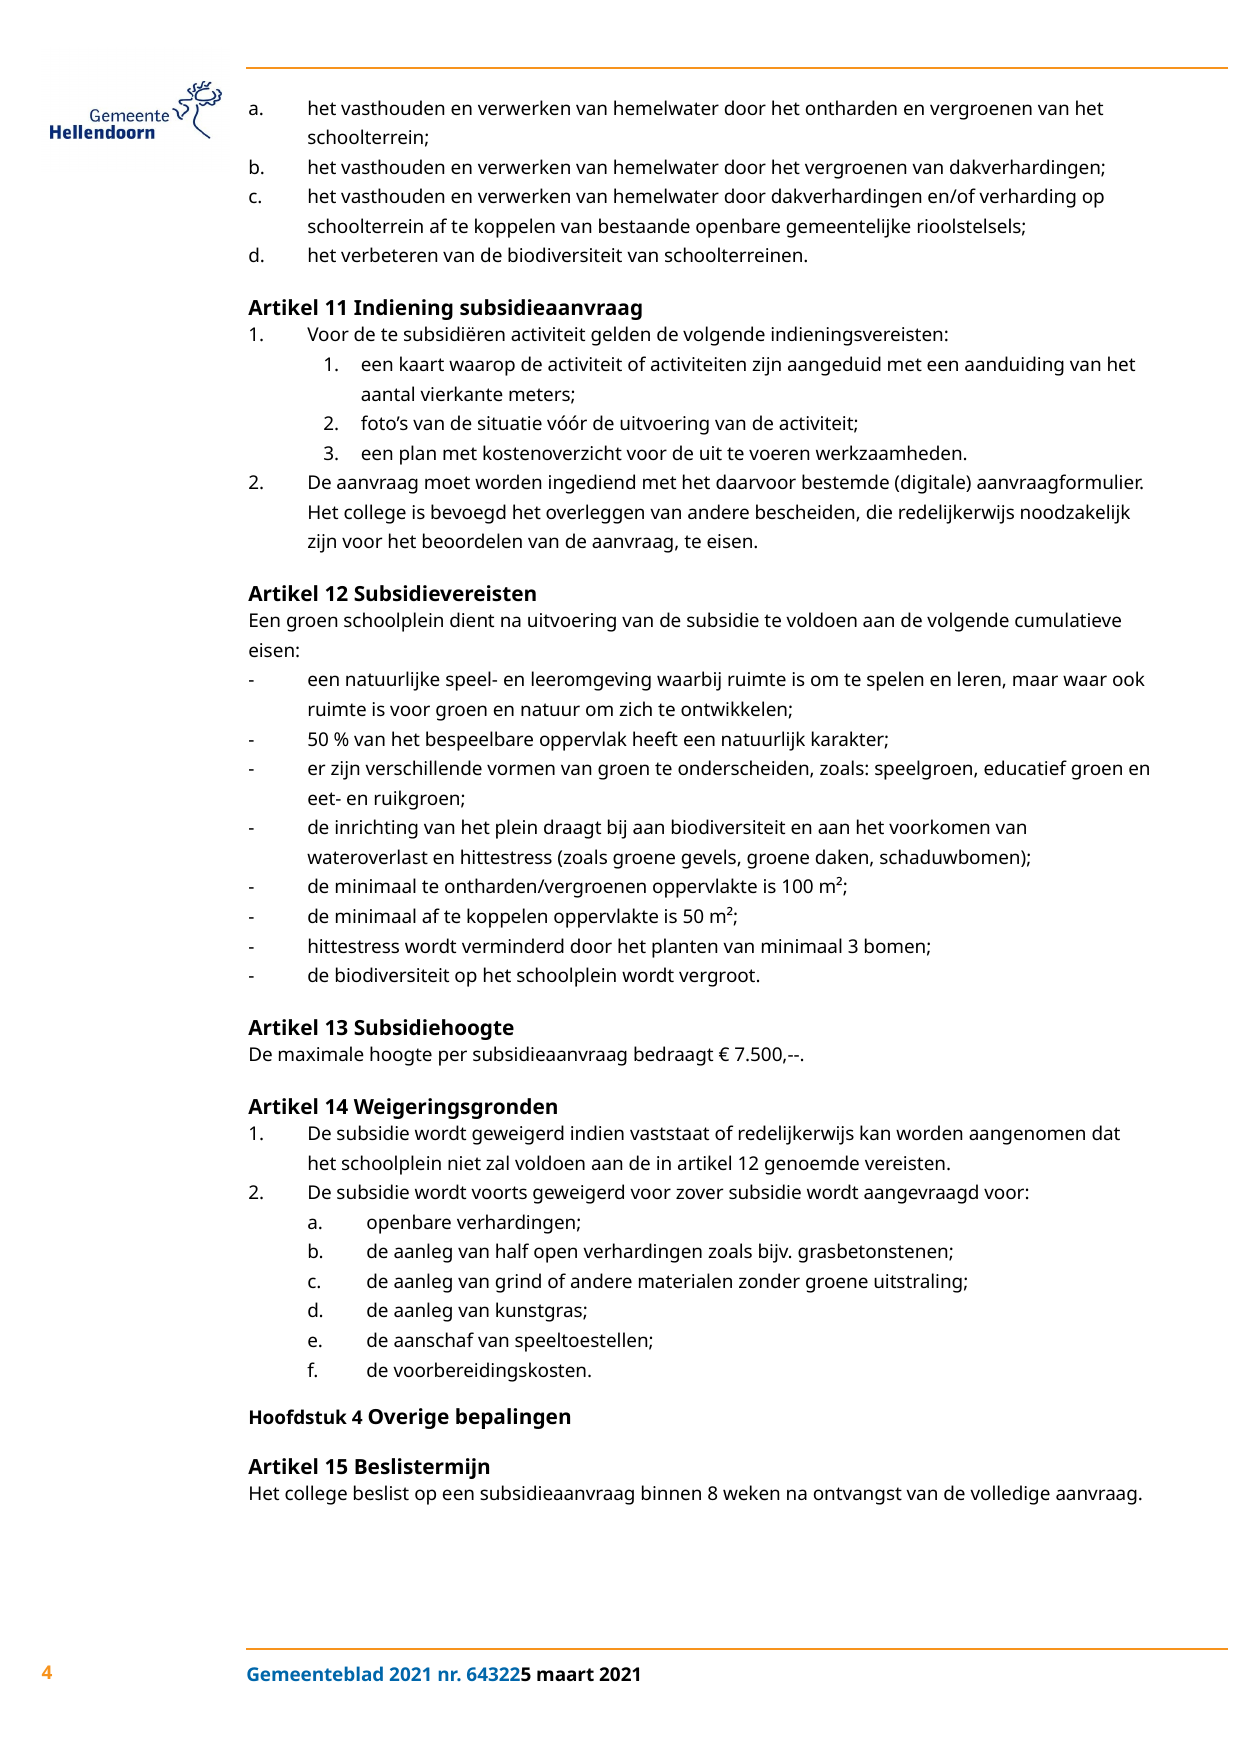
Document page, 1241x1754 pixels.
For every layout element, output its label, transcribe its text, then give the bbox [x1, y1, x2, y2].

text Een groen schoolplein dient na uitvoering van de subsidie te voldoen aan de volgende cumulatieve eisen: [248, 607, 1152, 663]
list het vasthouden en verwerken van hemelwater door dakverhardingen en/of verharding op schoolterrein af te koppelen van bestaande openbare gemeentelijke rioolstelsels; [248, 183, 1152, 239]
text Artikel 11 Indiening subsidieaanvraag [248, 293, 1152, 322]
list Voor de te subsidiëren activiteit gelden de volgende indieningsvereisten: [248, 322, 1152, 347]
list een natuurlijke speel- en leeromgeving waarbij ruimte is om te spelen en leren, maar waar ook ruimte is voor groen en natuur om zich te ontwikkelen; [248, 667, 1152, 722]
picture [41, 47, 231, 172]
list de inrichting van het plein draagt bij aan biodiversiteit en aan het voorkomen van wateroverlast en hittestress (zoals groene gevels, groene daken, schaduwbomen); [248, 814, 1152, 870]
list het verbeteren van de biodiversiteit van schoolterreinen. [248, 243, 1152, 268]
list de aanleg van grind of andere materialen zonder groene uitstraling; [307, 1268, 1152, 1294]
list De subsidie wordt geweigerd indien vaststaat of redelijkerwijs kan worden aangenomen dat het schoolplein niet zal voldoen aan de in artikel 12 genoemde vereisten. [248, 1120, 1152, 1176]
list er zijn verschillende vormen van groen te onderscheiden, zoals: speelgroen, educatief groen en eet- en ruikgroen; [248, 755, 1152, 811]
list hittestress wordt verminderd door het planten van minimaal 3 bomen; [248, 933, 1152, 959]
list de voorbereidingskosten. [307, 1357, 1152, 1383]
list de minimaal te ontharden/vergroenen oppervlakte is 100 m²; [248, 874, 1152, 899]
text Het college beslist op een subsidieaanvraag binnen 8 weken na ontvangst van de volledige aanvraag. [248, 1480, 1152, 1506]
list het vasthouden en verwerken van hemelwater door het vergroenen van dakverhardingen; [248, 154, 1152, 180]
text Artikel 13 Subsidiehoogte [248, 1013, 1152, 1041]
list de aanleg van half open verhardingen zoals bijv. grasbetonstenen; [307, 1238, 1152, 1264]
list 50 % van het bespeelbare oppervlak heeft een natuurlijk karakter; [248, 726, 1152, 752]
list openbare verhardingen; [307, 1209, 1152, 1235]
text Hoofdstuk 4 Overige bepalingen [248, 1402, 1152, 1431]
text Artikel 14 Weigeringsgronden [248, 1092, 1152, 1120]
text Artikel 12 Subsidievereisten [248, 579, 1152, 607]
list het vasthouden en verwerken van hemelwater door het ontharden en vergroenen van het schoolterrein; [248, 95, 1152, 150]
list de minimaal af te koppelen oppervlakte is 50 m²; [248, 903, 1152, 929]
text Artikel 15 Beslistermijn [248, 1452, 1152, 1480]
list De aanvraag moet worden ingediend met het daarvoor bestemde (digitale) aanvraagformulier. Het college is bevoegd het overleggen van andere bescheiden, die redelijkerwijs noodzakelijk zijn voor het beoordelen van de aanvraag, te eisen. [248, 469, 1152, 554]
list een kaart waarop de activiteit of activiteiten zijn aangeduid met een aanduiding van het aantal vierkante meters; [323, 351, 1152, 406]
list De subsidie wordt voorts geweigerd voor zover subsidie wordt aangevraagd voor: [248, 1179, 1152, 1205]
list een plan met kostenoverzicht voor de uit te voeren werkzaamheden. [323, 440, 1152, 466]
text De maximale hoogte per subsidieaanvraag bedraagt € 7.500,--. [248, 1041, 1152, 1067]
list foto’s van de situatie vóór de uitvoering van de activiteit; [323, 410, 1152, 436]
list de biodiversiteit op het schoolplein wordt vergroot. [248, 962, 1152, 988]
list de aanschaf van speeltoestellen; [307, 1327, 1152, 1353]
list de aanleg van kunstgras; [307, 1298, 1152, 1323]
